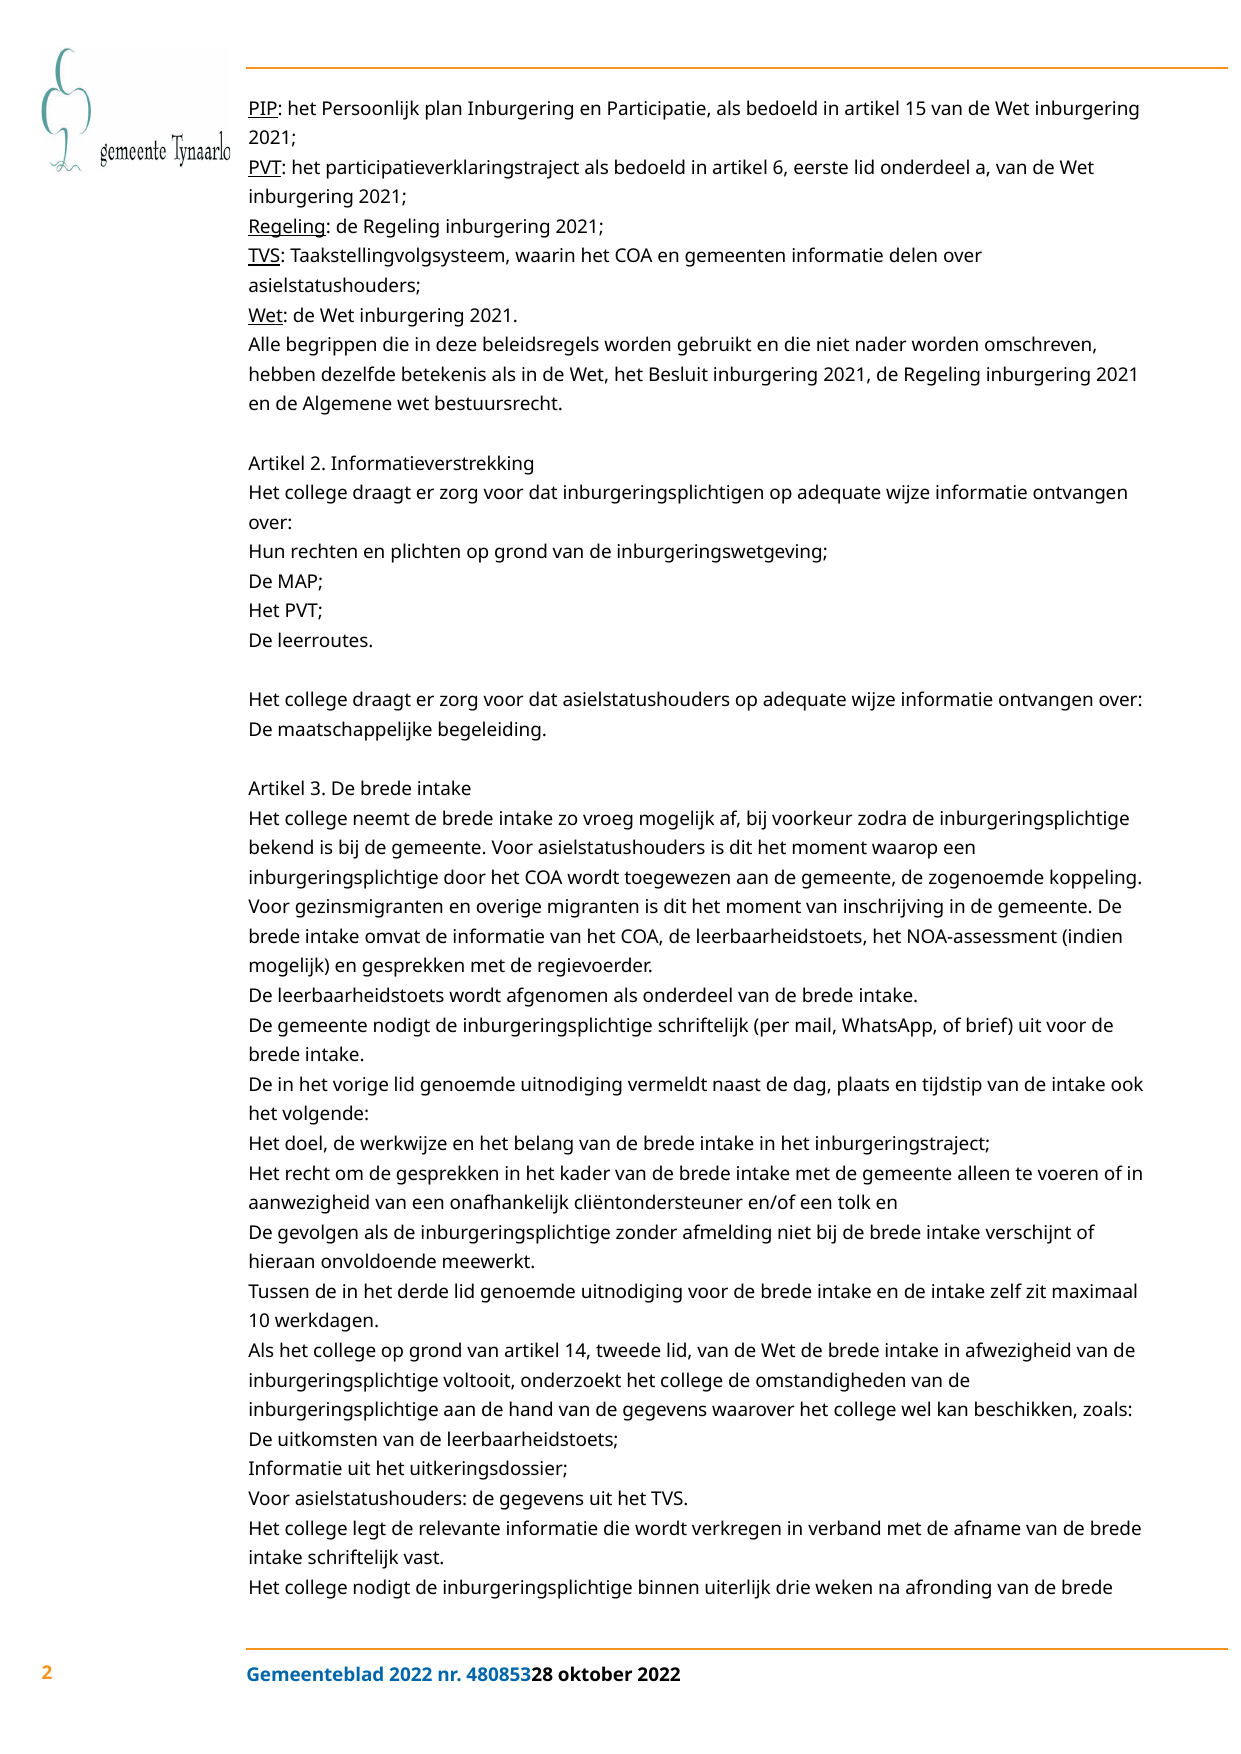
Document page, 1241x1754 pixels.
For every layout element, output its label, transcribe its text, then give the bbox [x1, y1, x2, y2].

text De leerbaarheidstoets wordt afgenomen als onderdeel van de brede intake. [248, 982, 1152, 1008]
text TVS: Taakstellingvolgsysteem, waarin het COA en gemeenten informatie delen over asielstatushouders; [248, 243, 1152, 298]
text Hun rechten en plichten op grond van de inburgeringswetgeving; [248, 538, 1152, 564]
text Informatie uit het uitkeringsdossier; [248, 1456, 1152, 1481]
text Artikel 2. Informatieverstrekking [248, 450, 1152, 476]
text Alle begrippen die in deze beleidsregels worden gebruikt en die niet nader worden omschreven, hebben dezelfde betekenis als in de Wet, het Besluit inburgering 2021, de Regeling inburgering 2021 en de Algemene wet bestuursrecht. [248, 331, 1152, 416]
text Het PVT; [248, 598, 1152, 623]
text Als het college op grond van artikel 14, tweede lid, van de Wet de brede intake in afwezigheid van de inburgeringsplichtige voltooit, onderzoekt het college de omstandigheden van de inburgeringsplichtige aan de hand van de gegevens waarover het college wel kan beschikken, zoals: [248, 1337, 1152, 1422]
text De maatschappelijke begeleiding. [248, 716, 1152, 742]
text Tussen de in het derde lid genoemde uitnodiging voor de brede intake en de intake zelf zit maximaal 10 werkdagen. [248, 1278, 1152, 1333]
text Het college legt de relevante informatie die wordt verkregen in verband met de afname van de brede intake schriftelijk vast. [248, 1515, 1152, 1570]
text PIP: het Persoonlijk plan Inburgering en Participatie, als bedoeld in artikel 15 van de Wet inburgering 2021; [248, 95, 1152, 150]
text De MAP; [248, 568, 1152, 594]
text Het college draagt er zorg voor dat inburgeringsplichtigen op adequate wijze informatie ontvangen over: [248, 479, 1152, 535]
text Wet: de Wet inburgering 2021. [248, 302, 1152, 328]
text Artikel 3. De brede intake [248, 775, 1152, 801]
text Het college neemt de brede intake zo vroeg mogelijk af, bij voorkeur zodra de inburgeringsplichtige bekend is bij de gemeente. Voor asielstatushouders is dit het moment waarop een inburgeringsplichtige door het COA wordt toegewezen aan de gemeente, de zogenoemde koppeling. Voor gezinsmigranten en overige migranten is dit het moment van inschrijving in de gemeente. De brede intake omvat de informatie van het COA, de leerbaarheidstoets, het NOA-assessment (indien mogelijk) en gesprekken met de regievoerder. [248, 805, 1152, 978]
text Het doel, de werkwijze en het belang van de brede intake in het inburgeringstraject; [248, 1130, 1152, 1156]
text De uitkomsten van de leerbaarheidstoets; [248, 1426, 1152, 1452]
text Het recht om de gesprekken in het kader van de brede intake met de gemeente alleen te voeren of in aanwezigheid van een onafhankelijk cliëntondersteuner en/of een tolk en [248, 1160, 1152, 1215]
text Voor asielstatushouders: de gegevens uit het TVS. [248, 1485, 1152, 1511]
text De in het vorige lid genoemde uitnodiging vermeldt naast de dag, plaats en tijdstip van de intake ook het volgende: [248, 1071, 1152, 1126]
text De leerroutes. [248, 627, 1152, 653]
text Regeling: de Regeling inburgering 2021; [248, 213, 1152, 239]
picture [41, 47, 231, 172]
text Het college nodigt de inburgeringsplichtige binnen uiterlijk drie weken na afronding van de brede [248, 1574, 1152, 1600]
text De gemeente nodigt de inburgeringsplichtige schriftelijk (per mail, WhatsApp, of brief) uit voor de brede intake. [248, 1012, 1152, 1067]
text De gevolgen als de inburgeringsplichtige zonder afmelding niet bij de brede intake verschijnt of hieraan onvoldoende meewerkt. [248, 1219, 1152, 1274]
text Het college draagt er zorg voor dat asielstatushouders op adequate wijze informatie ontvangen over: [248, 686, 1152, 712]
text PVT: het participatieverklaringstraject als bedoeld in artikel 6, eerste lid onderdeel a, van de Wet inburgering 2021; [248, 154, 1152, 209]
